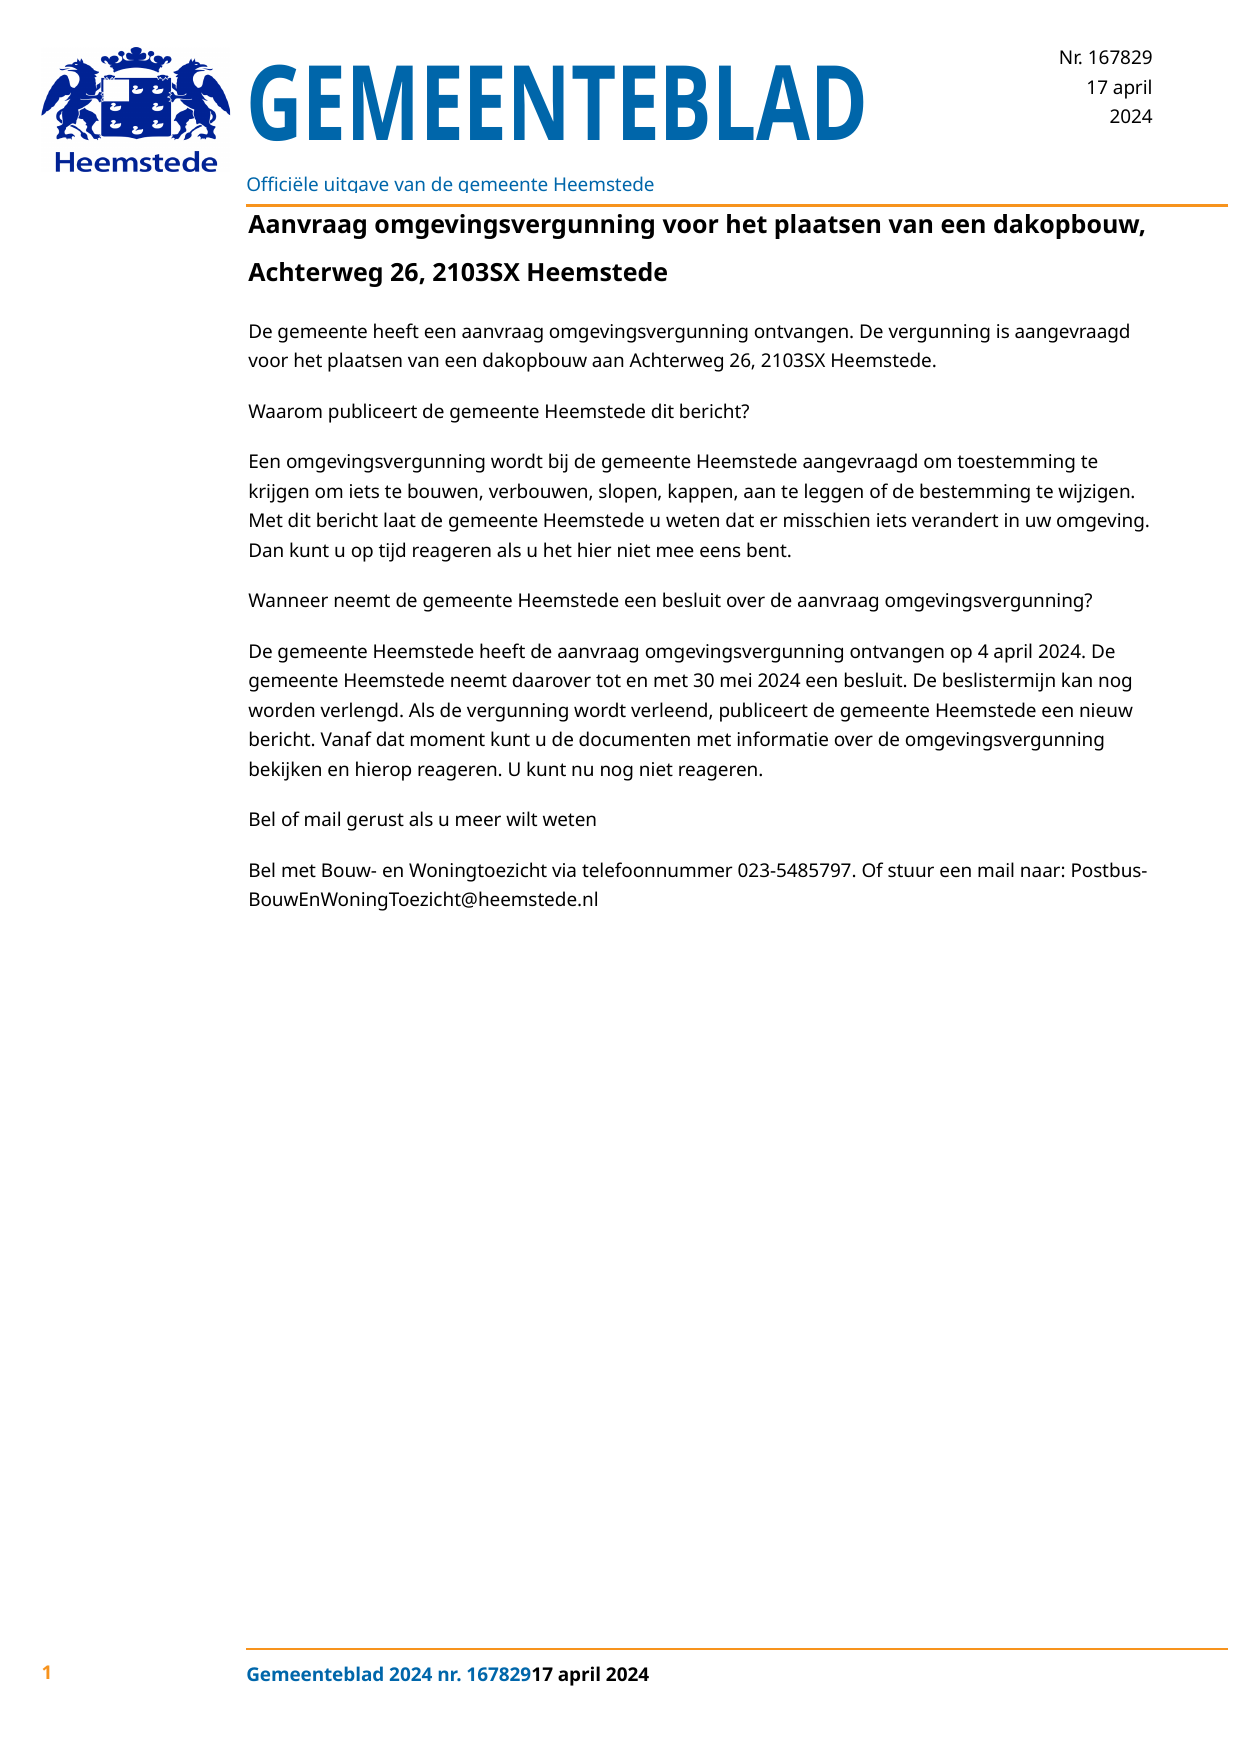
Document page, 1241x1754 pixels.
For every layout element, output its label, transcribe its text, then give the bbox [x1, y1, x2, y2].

text Bel met Bouw- en Woningtoezicht via telefoonnummer 023-5485797. Of stuur een mail naar: Postbus-BouwEnWoningToezicht@heemstede.nl [248, 857, 1152, 912]
text Waarom publiceert de gemeente Heemstede dit bericht? [248, 398, 1152, 424]
text Aanvraag omgevingsvergunning voor het plaatsen van een dakopbouw, Achterweg 26, 2103SX Heemstede [248, 207, 1152, 288]
text Bel of mail gerust als u meer wilt weten [248, 807, 1152, 832]
picture [41, 47, 231, 172]
text De gemeente heeft een aanvraag omgevingsvergunning ontvangen. De vergunning is aangevraagd voor het plaatsen van een dakopbouw aan Achterweg 26, 2103SX Heemstede. [248, 318, 1152, 373]
text De gemeente Heemstede heeft de aanvraag omgevingsvergunning ontvangen op 4 april 2024. De gemeente Heemstede neemt daarover tot en met 30 mei 2024 een besluit. De beslistermijn kan nog worden verlengd. Als de vergunning wordt verleend, publiceert de gemeente Heemstede een nieuw bericht. Vanaf dat moment kunt u de documenten met informatie over de omgevingsvergunning bekijken en hierop reageren. U kunt nu nog niet reageren. [248, 638, 1152, 782]
text Een omgevingsvergunning wordt bij de gemeente Heemstede aangevraagd om toestemming te krijgen om iets te bouwen, verbouwen, slopen, kappen, aan te leggen of de bestemming te wijzigen. Met dit bericht laat de gemeente Heemstede u weten dat er misschien iets verandert in uw omgeving. Dan kunt u op tijd reageren als u het hier niet mee eens bent. [248, 448, 1152, 563]
text Wanneer neemt de gemeente Heemstede een besluit over de aanvraag omgevingsvergunning? [248, 587, 1152, 613]
